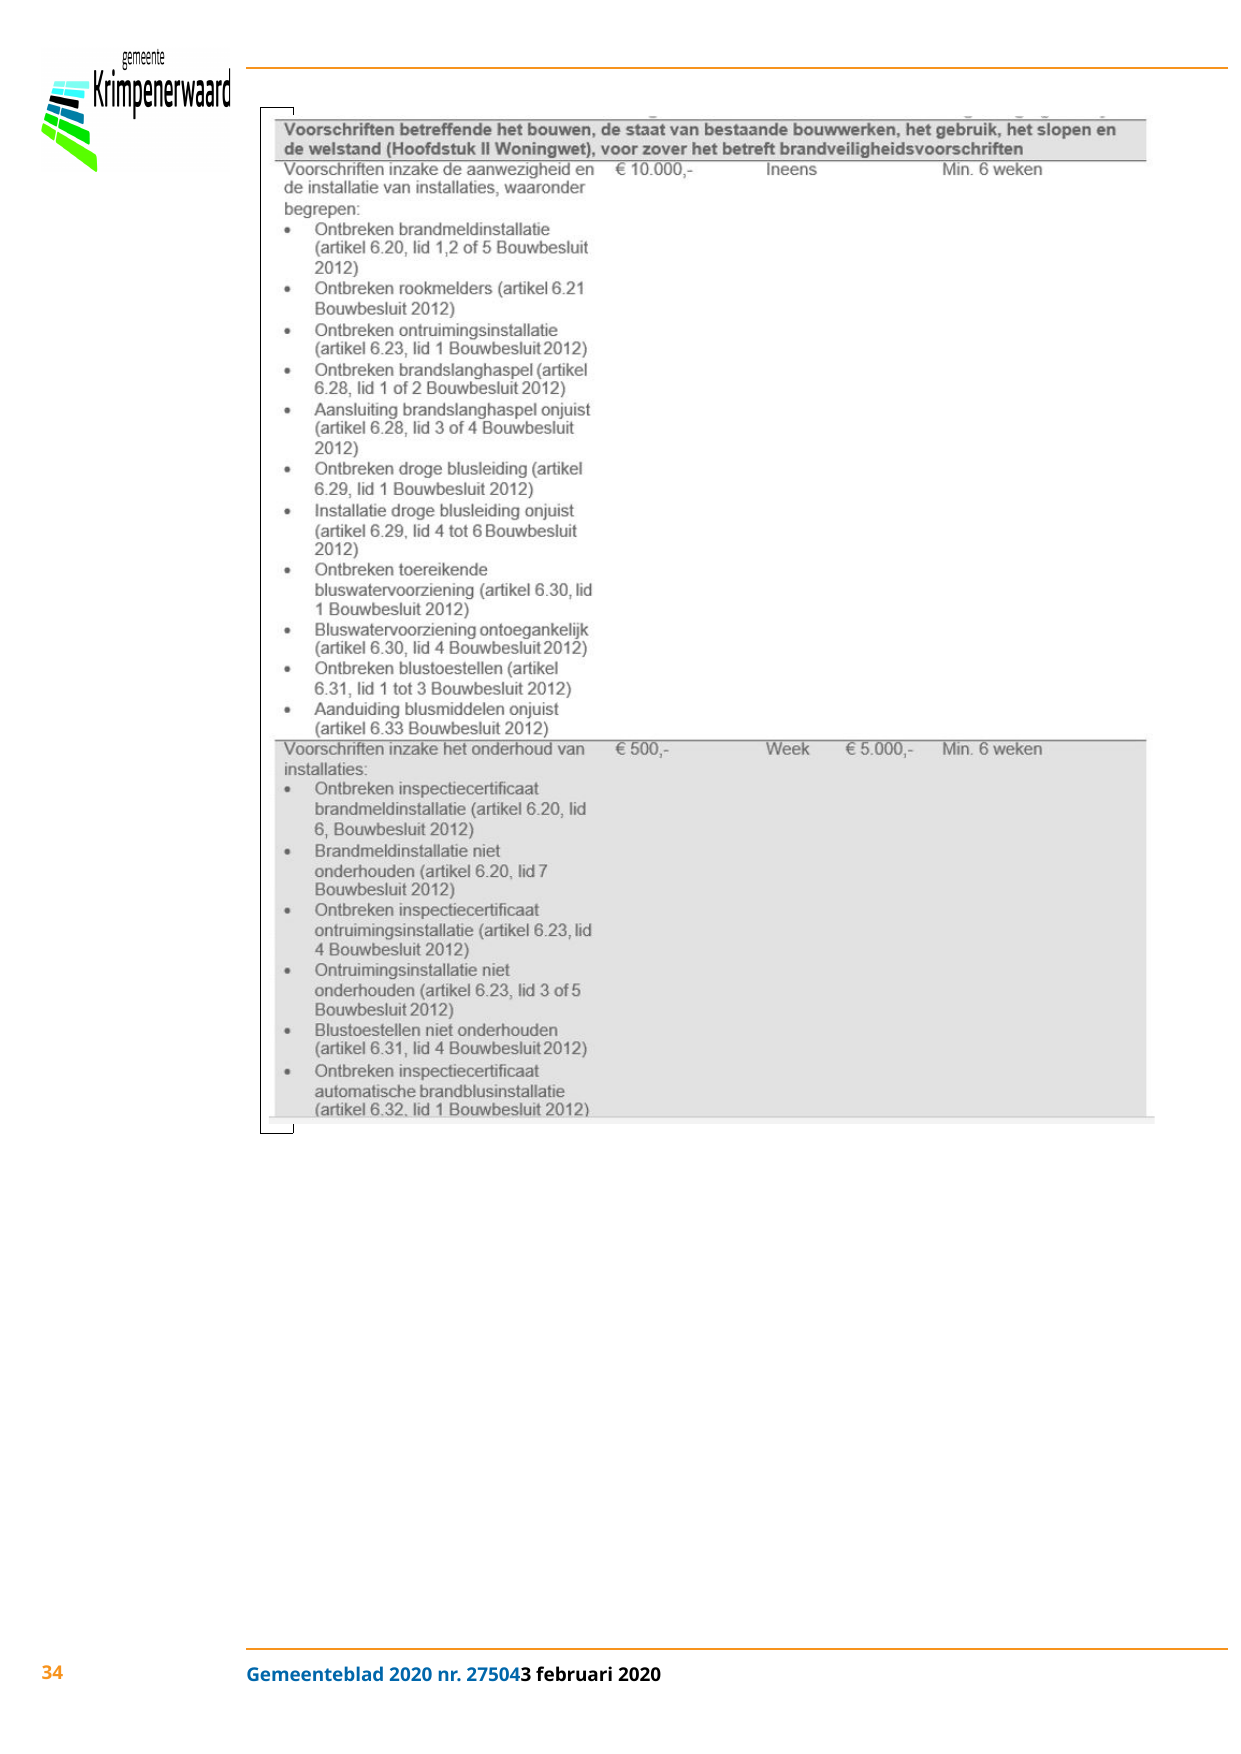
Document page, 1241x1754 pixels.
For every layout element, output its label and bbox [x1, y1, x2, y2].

picture [41, 47, 231, 172]
picture [268, 115, 1155, 1124]
